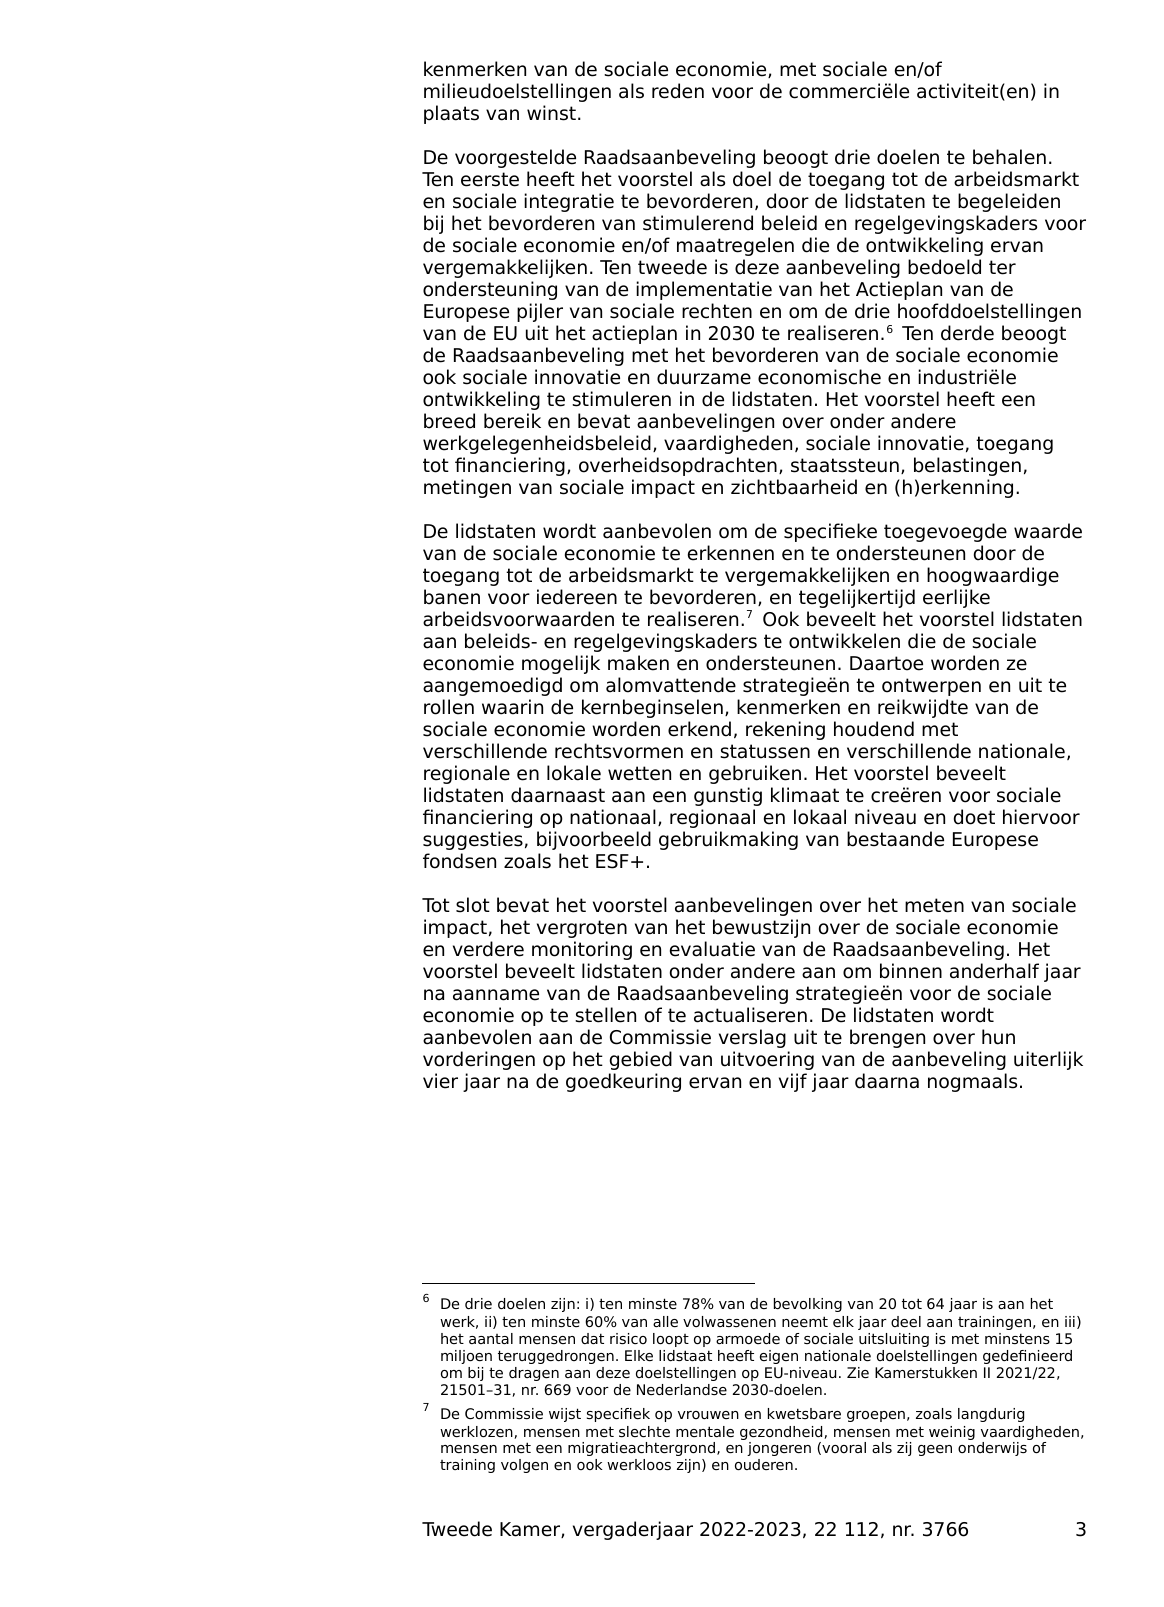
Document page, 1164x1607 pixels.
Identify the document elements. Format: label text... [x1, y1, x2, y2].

text De voorgestelde Raadsaanbeveling beoogt drie doelen te behalen. Ten eerste heeft het voorstel als doel de toegang tot de arbeidsmarkt en sociale integratie te bevorderen, door de lidstaten te begeleiden bij het bevorderen van stimulerend beleid en regelgevingskaders voor de sociale economie en/of maatregelen die de ontwikkeling ervan vergemakkelijken. Ten tweede is deze aanbeveling bedoeld ter ondersteuning van de implementatie van het Actieplan van de Europese pijler van sociale rechten en om de drie hoofddoelstellingen van de EU uit het actieplan in 2030 te realiseren. Ten derde beoogt de Raadsaanbeveling met het bevorderen van de sociale economie ook sociale innovatie en duurzame economische en industriële ontwikkeling te stimuleren in de lidstaten. Het voorstel heeft een breed bereik en bevat aanbevelingen over onder andere werkgelegenheidsbeleid, vaardigheden, sociale innovatie, toegang tot financiering, overheidsopdrachten, staatssteun, belastingen, metingen van sociale impact en zichtbaarheid en (h)erkenning. [422, 147, 1087, 499]
text De Commissie wijst specifiek op vrouwen en kwetsbare groepen, zoals langdurig werklozen, mensen met slechte mentale gezondheid, mensen met weinig vaardigheden, mensen met een migratieachtergrond, en jongeren (vooral als zij geen onderwijs of training volgen en ook werkloos zijn) en ouderen. [422, 1402, 1087, 1474]
text kenmerken van de sociale economie, met sociale en/of milieudoelstellingen als reden voor de commerciële activiteit(en) in plaats van winst. [422, 59, 1087, 125]
text De lidstaten wordt aanbevolen om de specifieke toegevoegde waarde van de sociale economie te erkennen en te ondersteunen door de toegang tot de arbeidsmarkt te vergemakkelijken en hoogwaardige banen voor iedereen te bevorderen, en tegelijkertijd eerlijke arbeidsvoorwaarden te realiseren. Ook beveelt het voorstel lidstaten aan beleids- en regelgevingskaders te ontwikkelen die de sociale economie mogelijk maken en ondersteunen. Daartoe worden ze aangemoedigd om alomvattende strategieën te ontwerpen en uit te rollen waarin de kernbeginselen, kenmerken en reikwijdte van de sociale economie worden erkend, rekening houdend met verschillende rechtsvormen en statussen en verschillende nationale, regionale en lokale wetten en gebruiken. Het voorstel beveelt lidstaten daarnaast aan een gunstig klimaat te creëren voor sociale financiering op nationaal, regionaal en lokaal niveau en doet hiervoor suggesties, bijvoorbeeld gebruikmaking van bestaande Europese fondsen zoals het ESF+. [422, 521, 1087, 873]
text Tot slot bevat het voorstel aanbevelingen over het meten van sociale impact, het vergroten van het bewustzijn over de sociale economie en verdere monitoring en evaluatie van de Raadsaanbeveling. Het voorstel beveelt lidstaten onder andere aan om binnen anderhalf jaar na aanname van de Raadsaanbeveling strategieën voor de sociale economie op te stellen of te actualiseren. De lidstaten wordt aanbevolen aan de Commissie verslag uit te brengen over hun vorderingen op het gebied van uitvoering van de aanbeveling uiterlijk vier jaar na de goedkeuring ervan en vijf jaar daarna nogmaals. [422, 895, 1087, 1093]
text De drie doelen zijn: i) ten minste 78% van de bevolking van 20 tot 64 jaar is aan het werk, ii) ten minste 60% van alle volwassenen neemt elk jaar deel aan trainingen, en iii) het aantal mensen dat risico loopt op armoede of sociale uitsluiting is met minstens 15 miljoen teruggedrongen. Elke lidstaat heeft eigen nationale doelstellingen gedefinieerd om bij te dragen aan deze doelstellingen op EU-niveau. Zie Kamerstukken II 2021/22, 21501–31, nr. 669 voor de Nederlandse 2030-doelen. [422, 1292, 1087, 1399]
